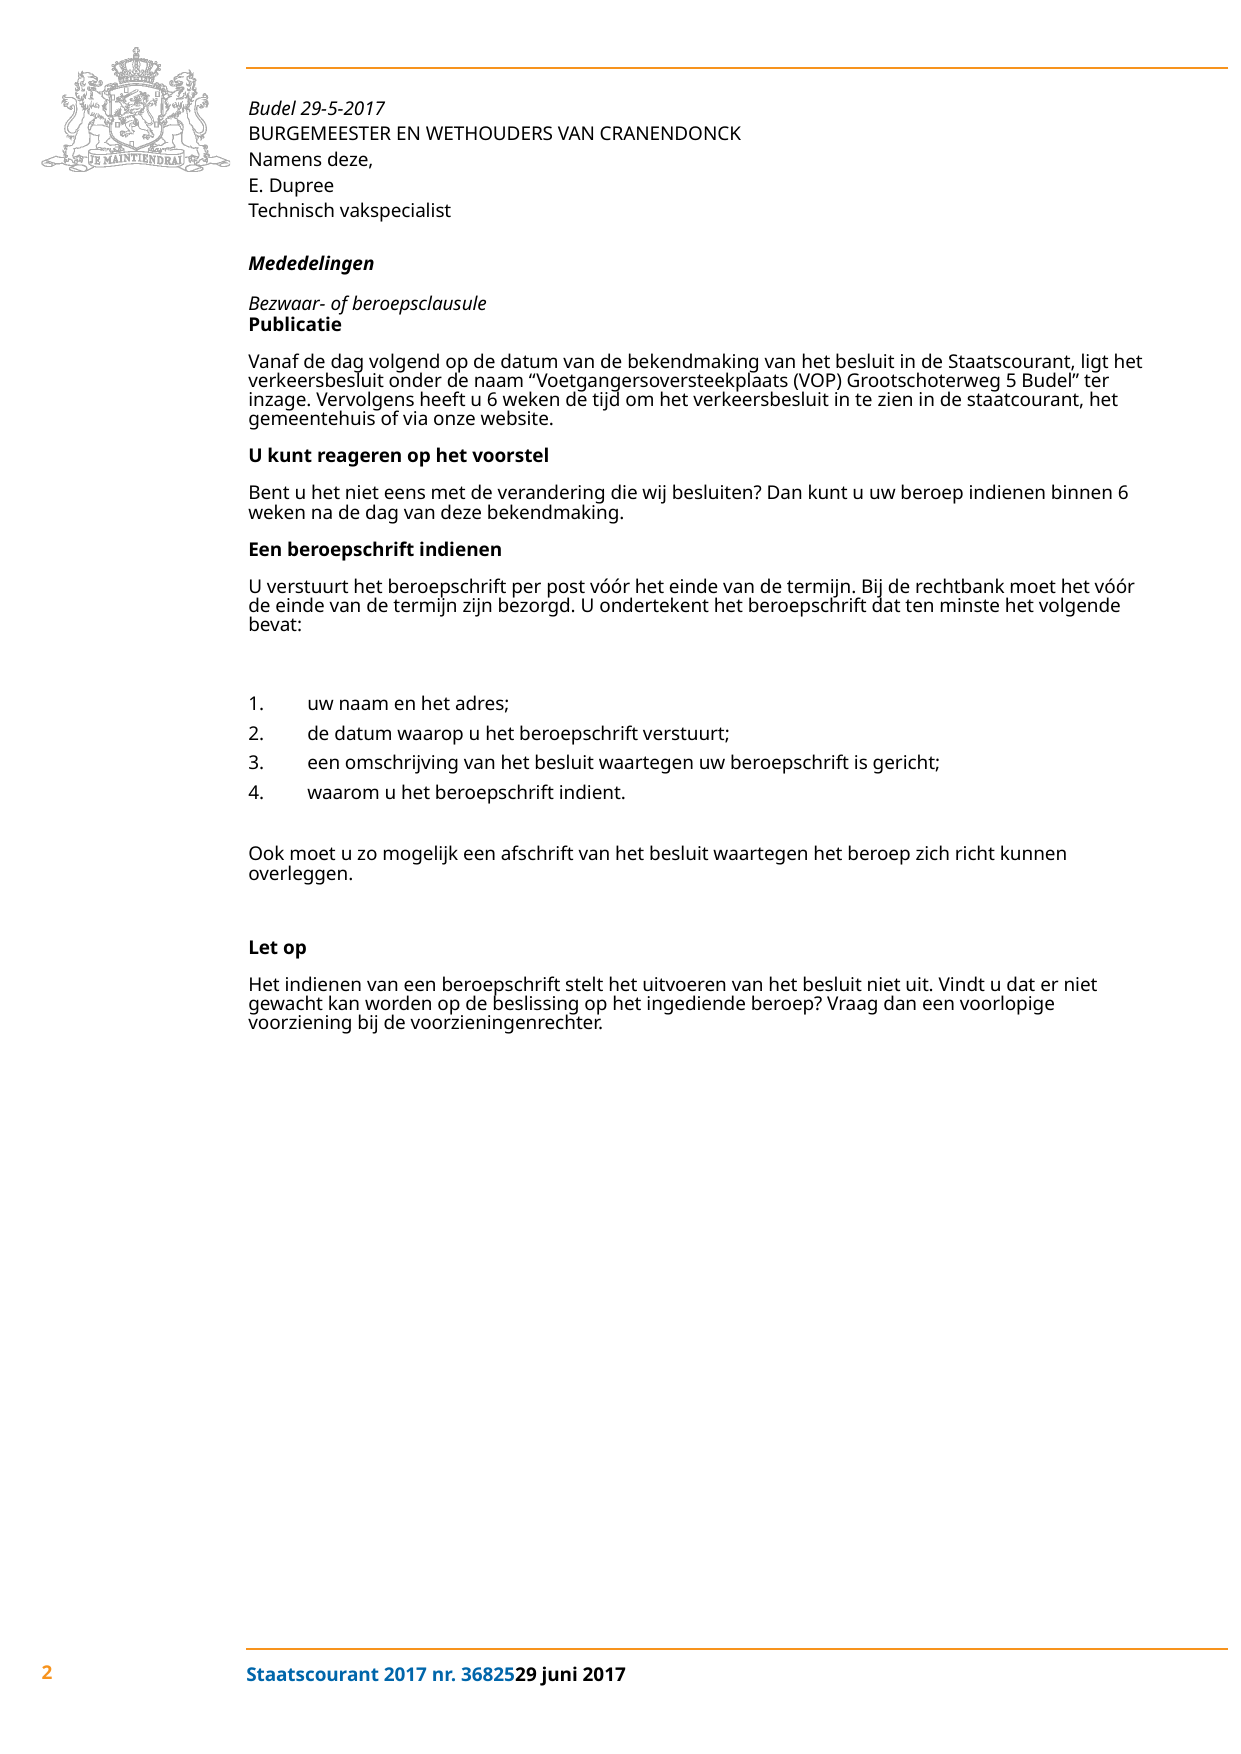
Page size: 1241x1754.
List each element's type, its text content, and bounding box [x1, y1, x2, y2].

text U verstuurt het beroepschrift per post vóór het einde van de termijn. Bij de rechtbank moet het vóór de einde van de termijn zijn bezorgd. U ondertekent het beroepschrift dat ten minste het volgende bevat: [248, 578, 1152, 635]
text Bent u het niet eens met de verandering die wij besluiten? Dan kunt u uw beroep indienen binnen 6 weken na de dag van deze bekendmaking. [248, 484, 1152, 523]
text U kunt reageren op het voorstel [248, 447, 1152, 467]
text Let op [248, 939, 1152, 958]
list uw naam en het adres; [248, 690, 1152, 716]
list de datum waarop u het beroepschrift verstuurt; [248, 720, 1152, 745]
text Technisch vakspecialist [248, 198, 1152, 223]
text Publicatie [248, 316, 1152, 335]
text Ook moet u zo mogelijk een afschrift van het besluit waartegen het beroep zich richt kunnen overleggen. [248, 845, 1152, 884]
text Mededelingen [248, 251, 1152, 276]
text Budel 29-5-2017 [248, 95, 1152, 121]
text Bezwaar- of beroepsclausule [248, 290, 1152, 316]
text Vanaf de dag volgend op de datum van de bekendmaking van het besluit in de Staatscourant, ligt het verkeersbesluit onder de naam “Voetgangersoversteekplaats (VOP) Grootschoterweg 5 Budel” ter inzage. Vervolgens heeft u 6 weken de tijd om het verkeersbesluit in te zien in de staatcourant, het gemeentehuis of via onze website. [248, 353, 1152, 430]
text BURGEMEESTER EN WETHOUDERS VAN CRANENDONCK [248, 121, 1152, 146]
text E. Dupree [248, 172, 1152, 198]
picture [41, 47, 231, 172]
text Een beroepschrift indienen [248, 541, 1152, 560]
list waarom u het beroepschrift indient. [248, 779, 1152, 804]
text Namens deze, [248, 146, 1152, 172]
text Het indienen van een beroepschrift stelt het uitvoeren van het besluit niet uit. Vindt u dat er niet gewacht kan worden op de beslissing op het ingediende beroep? Vraag dan een voorlopige voorziening bij de voorzieningenrechter. [248, 976, 1152, 1033]
list een omschrijving van het besluit waartegen uw beroepschrift is gericht; [248, 749, 1152, 775]
